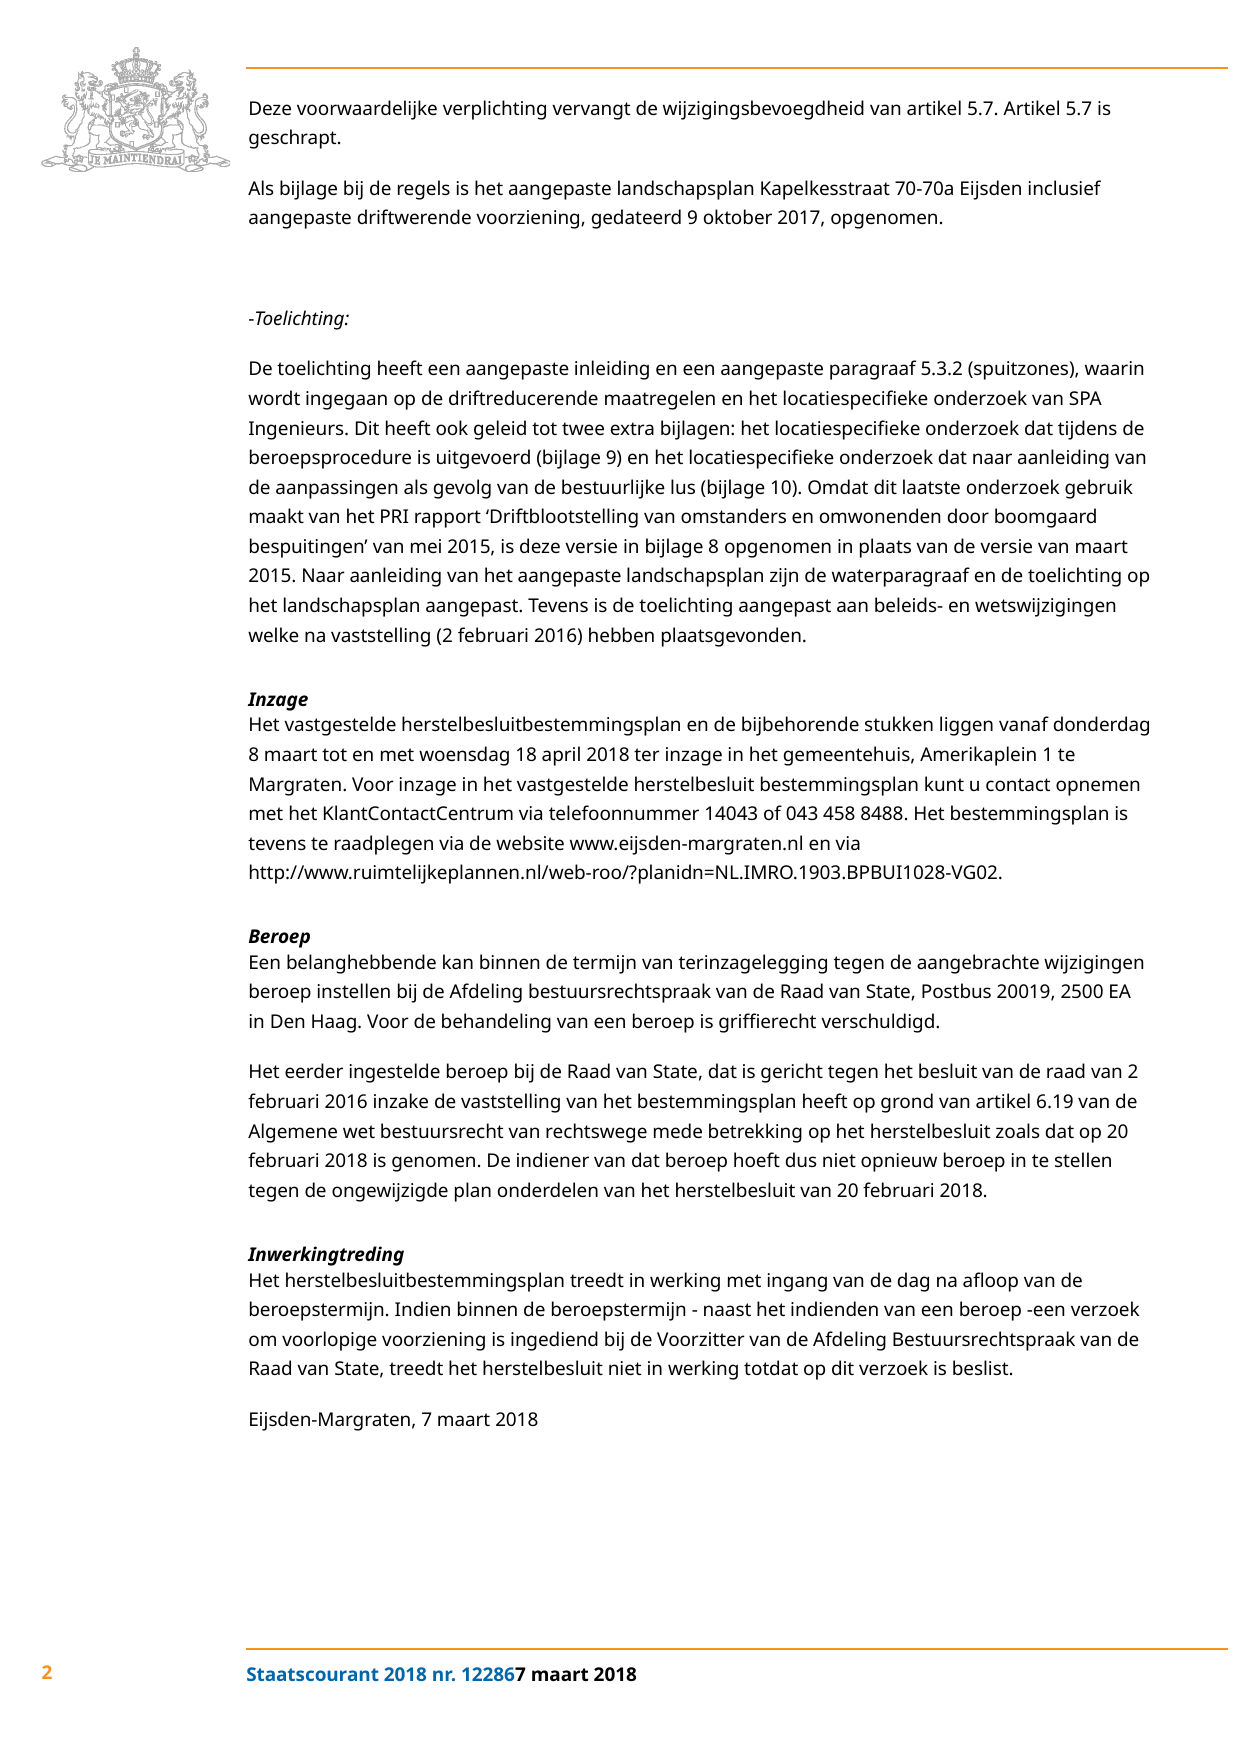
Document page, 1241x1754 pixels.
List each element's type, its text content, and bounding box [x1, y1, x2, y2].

text Als bijlage bij de regels is het aangepaste landschapsplan Kapelkesstraat 70-70a Eijsden inclusief aangepaste driftwerende voorziening, gedateerd 9 oktober 2017, opgenomen. [248, 175, 1152, 230]
text De toelichting heeft een aangepaste inleiding en een aangepaste paragraaf 5.3.2 (spuitzones), waarin wordt ingegaan op de driftreducerende maatregelen en het locatiespecifieke onderzoek van SPA Ingenieurs. Dit heeft ook geleid tot twee extra bijlagen: het locatiespecifieke onderzoek dat tijdens de beroepsprocedure is uitgevoerd (bijlage 9) en het locatiespecifieke onderzoek dat naar aanleiding van de aanpassingen als gevolg van de bestuurlijke lus (bijlage 10). Omdat dit laatste onderzoek gebruik maakt van het PRI rapport ‘Driftblootstelling van omstanders en omwonenden door boomgaard bespuitingen’ van mei 2015, is deze versie in bijlage 8 opgenomen in plaats van de versie van maart 2015. Naar aanleiding van het aangepaste landschapsplan zijn de waterparagraaf en de toelichting op het landschapsplan aangepast. Tevens is de toelichting aangepast aan beleids- en wetswijzigingen welke na vaststelling (2 februari 2016) hebben plaatsgevonden. [248, 356, 1152, 648]
text Eijsden-Margraten, 7 maart 2018 [248, 1406, 1152, 1432]
text -Toelichting: [248, 305, 1152, 331]
text Het herstelbesluitbestemmingsplan treedt in werking met ingang van de dag na afloop van de beroepstermijn. Indien binnen de beroepstermijn - naast het indienden van een beroep -een verzoek om voorlopige voorziening is ingediend bij de Voorzitter van de Afdeling Bestuursrechtspraak van de Raad van State, treedt het herstelbesluit niet in werking totdat op dit verzoek is beslist. [248, 1267, 1152, 1381]
text Het eerder ingestelde beroep bij de Raad van State, dat is gericht tegen het besluit van de raad van 2 februari 2016 inzake de vaststelling van het bestemmingsplan heeft op grond van artikel 6.19 van de Algemene wet bestuursrecht van rechtswege mede betrekking op het herstelbesluit zoals dat op 20 februari 2018 is genomen. De indiener van dat beroep hoeft dus niet opnieuw beroep in te stellen tegen de ongewijzigde plan onderdelen van het herstelbesluit van 20 februari 2018. [248, 1059, 1152, 1203]
text Beroep [248, 923, 1152, 949]
text Het vastgestelde herstelbesluitbestemmingsplan en de bijbehorende stukken liggen vanaf donderdag 8 maart tot en met woensdag 18 april 2018 ter inzage in het gemeentehuis, Amerikaplein 1 te Margraten. Voor inzage in het vastgestelde herstelbesluit bestemmingsplan kunt u contact opnemen met het KlantContactCentrum via telefoonnummer 14043 of 043 458 8488. Het bestemmingsplan is tevens te raadplegen via de website www.eijsden-margraten.nl en via http://www.ruimtelijkeplannen.nl/web-roo/?planidn=NL.IMRO.1903.BPBUI1028-VG02. [248, 712, 1152, 885]
text Deze voorwaardelijke verplichting vervangt de wijzigingsbevoegdheid van artikel 5.7. Artikel 5.7 is geschrapt. [248, 95, 1152, 150]
picture [41, 47, 231, 172]
text Inwerkingtreding [248, 1241, 1152, 1267]
text Inzage [248, 686, 1152, 712]
text Een belanghebbende kan binnen de termijn van terinzagelegging tegen de aangebrachte wijzigingen beroep instellen bij de Afdeling bestuursrechtspraak van de Raad van State, Postbus 20019, 2500 EA in Den Haag. Voor de behandeling van een beroep is griffierecht verschuldigd. [248, 949, 1152, 1034]
